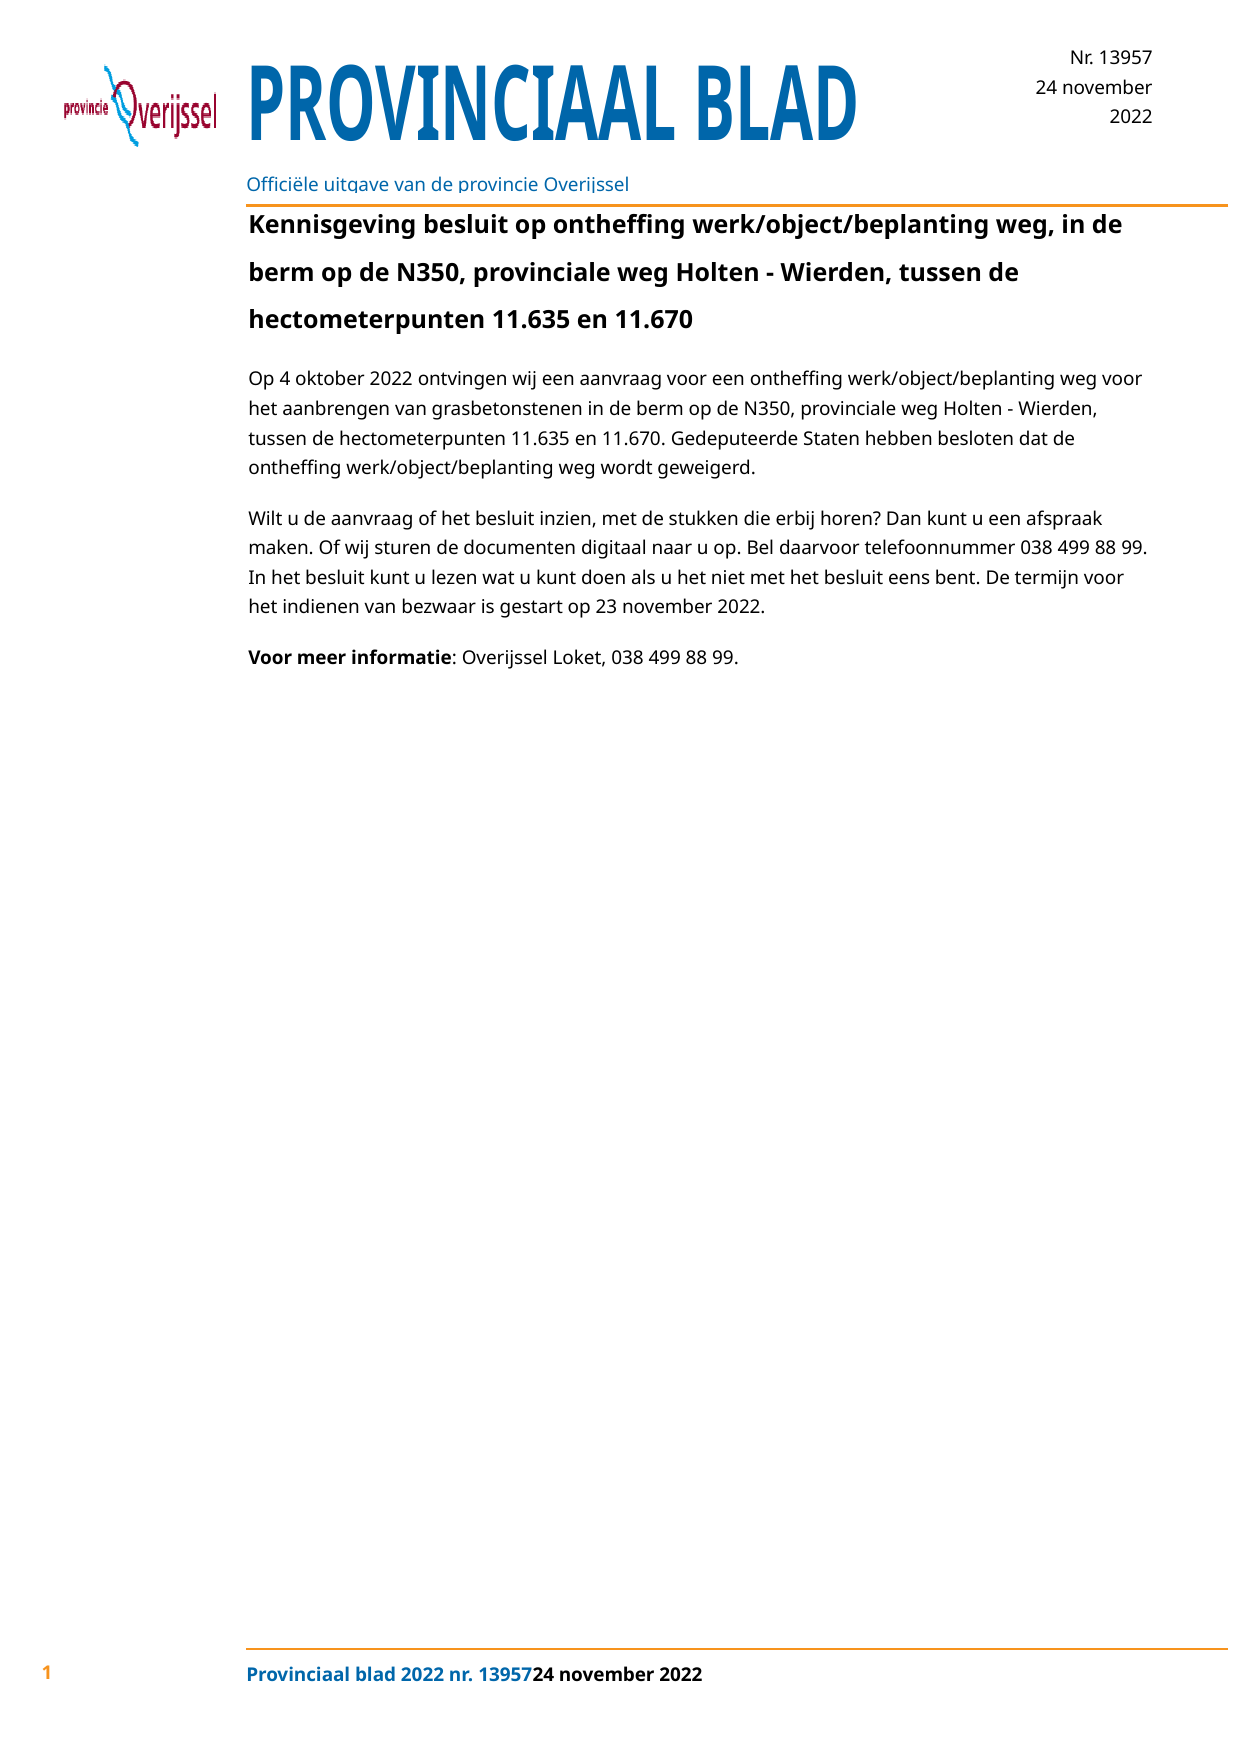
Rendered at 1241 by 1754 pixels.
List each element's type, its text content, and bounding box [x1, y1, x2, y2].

picture [41, 47, 231, 172]
text Op 4 oktober 2022 ontvingen wij een aanvraag voor een ontheffing werk/object/beplanting weg voor het aanbrengen van grasbetonstenen in de berm op de N350, provinciale weg Holten - Wierden, tussen de hectometerpunten 11.635 en 11.670. Gedeputeerde Staten hebben besloten dat de ontheffing werk/object/beplanting weg wordt geweigerd. [248, 366, 1152, 480]
text Voor meer informatie: Overijssel Loket, 038 499 88 99. [248, 644, 1152, 669]
text Wilt u de aanvraag of het besluit inzien, met de stukken die erbij horen? Dan kunt u een afspraak maken. Of wij sturen de documenten digitaal naar u op. Bel daarvoor telefoonnummer 038 499 88 99. In het besluit kunt u lezen wat u kunt doen als u het niet met het besluit eens bent. De termijn voor het indienen van bezwaar is gestart op 23 november 2022. [248, 505, 1152, 619]
text Kennisgeving besluit op ontheffing werk/object/beplanting weg, in de berm op de N350, provinciale weg Holten - Wierden, tussen de hectometerpunten 11.635 en 11.670 [248, 207, 1152, 336]
